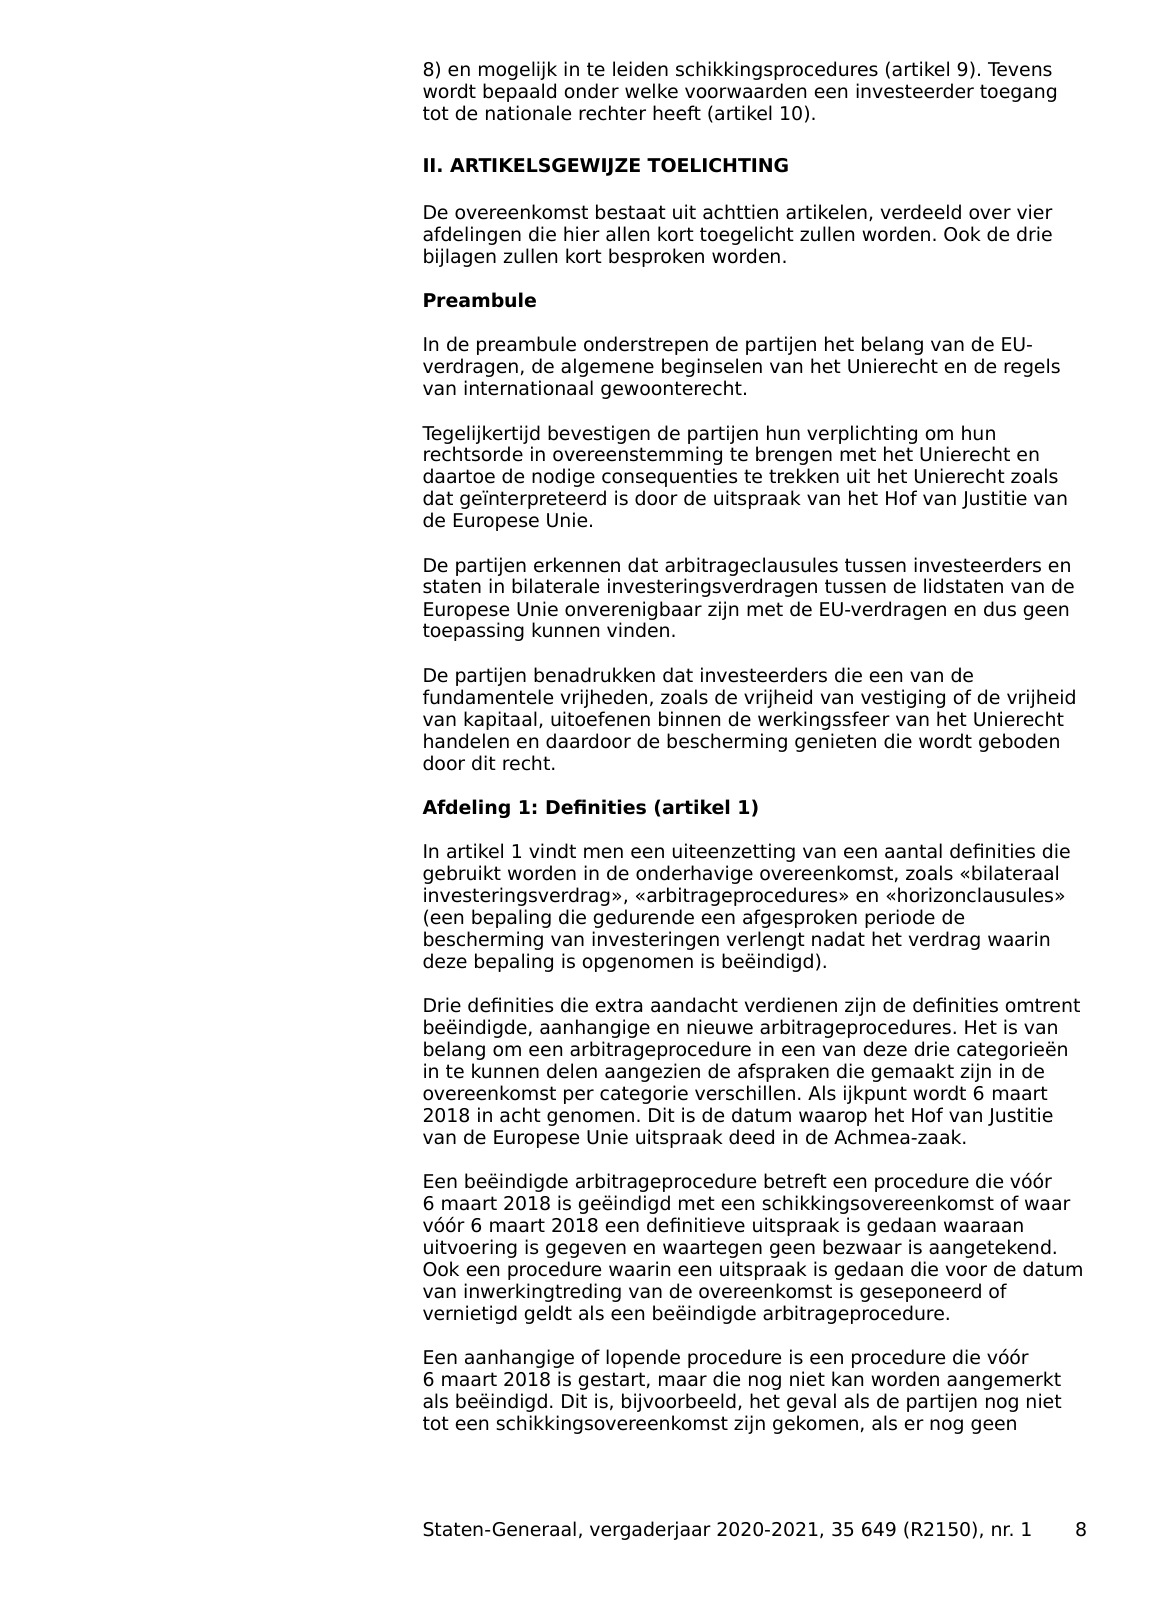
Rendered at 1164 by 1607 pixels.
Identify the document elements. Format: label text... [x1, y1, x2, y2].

text In de preambule onderstrepen de partijen het belang van de EU-verdragen, de algemene beginselen van het Unierecht en de regels van internationaal gewoonterecht. [422, 334, 1087, 400]
text De partijen erkennen dat arbitrageclausules tussen investeerders en staten in bilaterale investeringsverdragen tussen de lidstaten van de Europese Unie onverenigbaar zijn met de EU-verdragen en dus geen toepassing kunnen vinden. [422, 554, 1087, 642]
text De partijen benadrukken dat investeerders die een van de fundamentele vrijheden, zoals de vrijheid van vestiging of de vrijheid van kapitaal, uitoefenen binnen de werkingssfeer van het Unierecht handelen en daardoor de bescherming genieten die wordt geboden door dit recht. [422, 664, 1087, 774]
text Een aanhangige of lopende procedure is een procedure die vóór 6 maart 2018 is gestart, maar die nog niet kan worden aangemerkt als beëindigd. Dit is, bijvoorbeeld, het geval als de partijen nog niet tot een schikkingsovereenkomst zijn gekomen, als er nog geen [422, 1347, 1087, 1435]
text Tegelijkertijd bevestigen de partijen hun verplichting om hun rechtsorde in overeenstemming te brengen met het Unierecht en daartoe de nodige consequenties te trekken uit het Unierecht zoals dat geïnterpreteerd is door de uitspraak van het Hof van Justitie van de Europese Unie. [422, 422, 1087, 532]
text Drie definities die extra aandacht verdienen zijn de definities omtrent beëindigde, aanhangige en nieuwe arbitrageprocedures. Het is van belang om een arbitrageprocedure in een van deze drie categorieën in te kunnen delen aangezien de afspraken die gemaakt zijn in de overeenkomst per categorie verschillen. Als ijkpunt wordt 6 maart 2018 in acht genomen. Dit is de datum waarop het Hof van Justitie van de Europese Unie uitspraak deed in de Achmea-zaak. [422, 995, 1087, 1149]
subtitle Afdeling 1: Definities (artikel 1) [422, 797, 1087, 819]
text De overeenkomst bestaat uit achttien artikelen, verdeeld over vier afdelingen die hier allen kort toegelicht zullen worden. Ook de drie bijlagen zullen kort besproken worden. [422, 202, 1087, 268]
text 8) en mogelijk in te leiden schikkingsprocedures (artikel 9). Tevens wordt bepaald onder welke voorwaarden een investeerder toegang tot de nationale rechter heeft (artikel 10). [422, 59, 1087, 125]
text In artikel 1 vindt men een uiteenzetting van een aantal definities die gebruikt worden in de onderhavige overeenkomst, zoals «bilateraal investeringsverdrag», «arbitrageprocedures» en «horizonclausules» (een bepaling die gedurende een afgesproken periode de bescherming van investeringen verlengt nadat het verdrag waarin deze bepaling is opgenomen is beëindigd). [422, 841, 1087, 973]
subtitle Preambule [422, 290, 1087, 312]
subtitle II. ARTIKELSGEWIJZE TOELICHTING [422, 155, 1087, 177]
text Een beëindigde arbitrageprocedure betreft een procedure die vóór 6 maart 2018 is geëindigd met een schikkingsovereenkomst of waar vóór 6 maart 2018 een definitieve uitspraak is gedaan waaraan uitvoering is gegeven en waartegen geen bezwaar is aangetekend. Ook een procedure waarin een uitspraak is gedaan die voor de datum van inwerkingtreding van de overeenkomst is geseponeerd of vernietigd geldt als een beëindigde arbitrageprocedure. [422, 1171, 1087, 1325]
